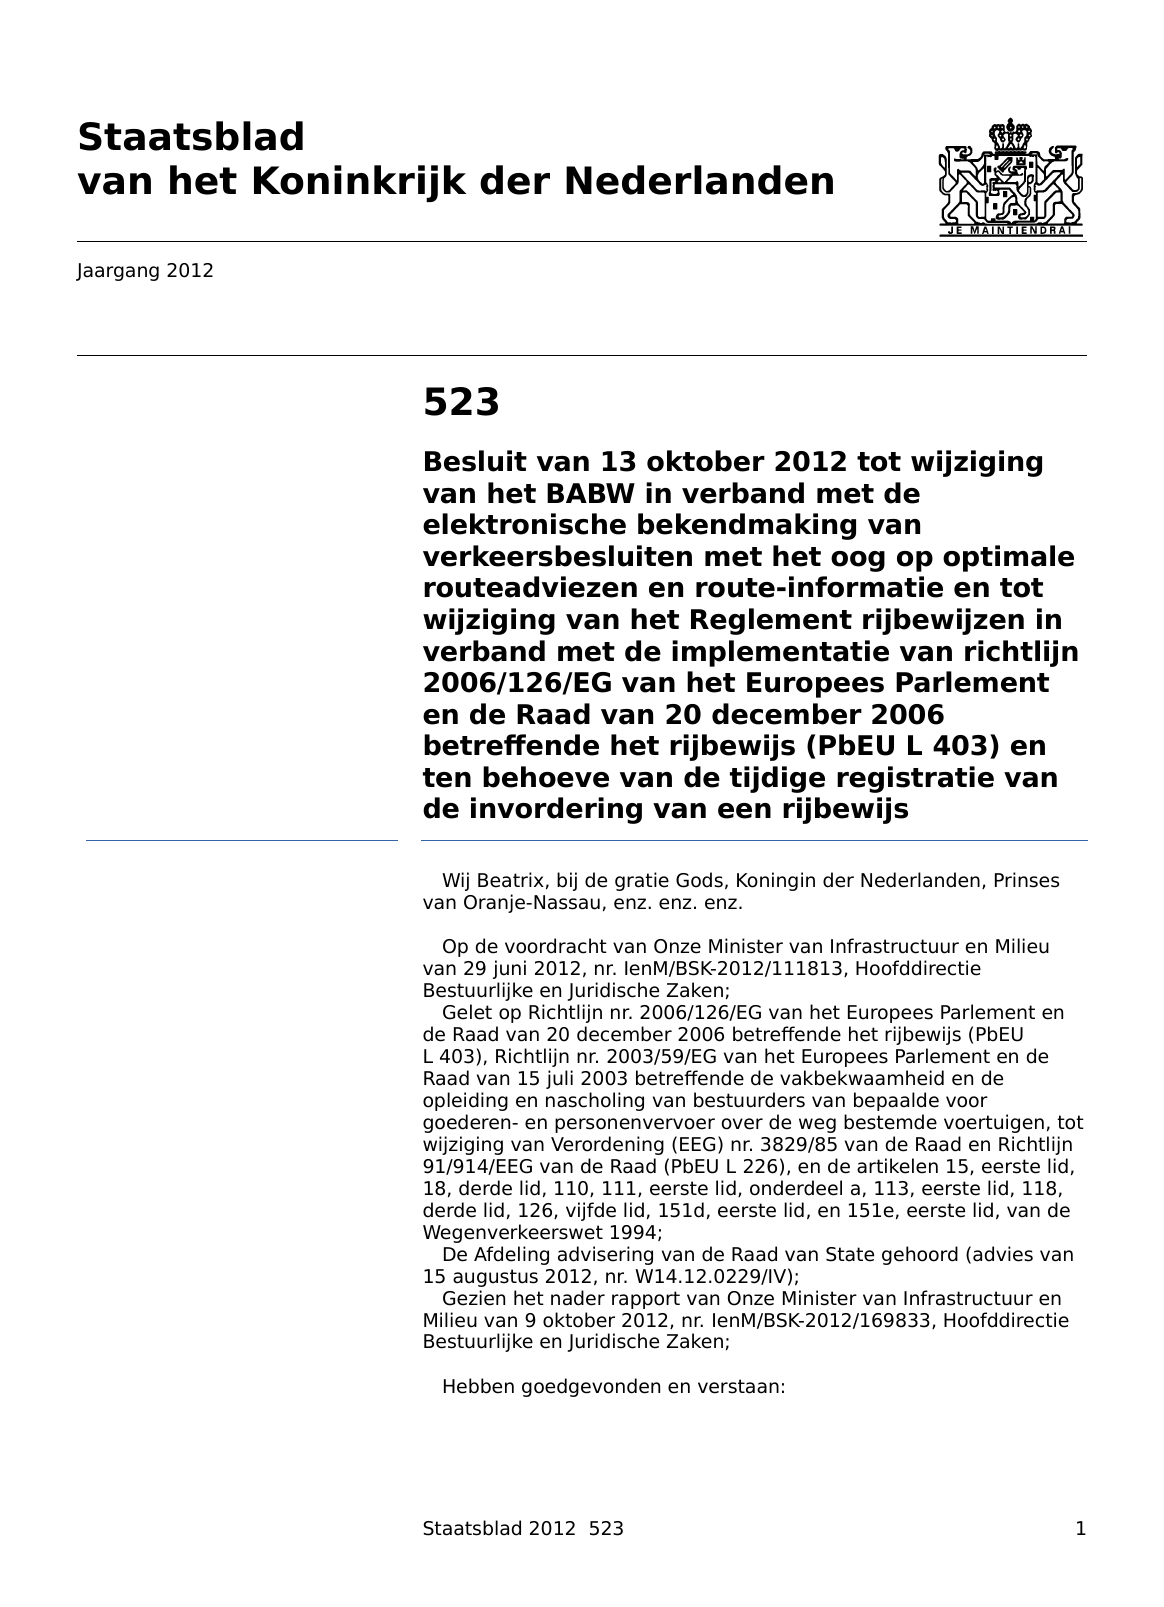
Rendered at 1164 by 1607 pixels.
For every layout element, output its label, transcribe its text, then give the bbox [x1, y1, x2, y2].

text De Afdeling advisering van de Raad van State gehoord (advies van 15 augustus 2012, nr. W14.12.0229/IV); [422, 1243, 1087, 1287]
picture [936, 115, 1087, 240]
table_header [886, 100, 1087, 241]
text Besluit van 13 oktober 2012 tot wijziging van het BABW in verband met de elektronische bekendmaking van verkeersbesluiten met het oog op optimale routeadviezen en route-informatie en tot wijziging van het Reglement rijbewijzen in verband met de implementatie van richtlijn 2006/126/EG van het Europees Parlement en de Raad van 20 december 2006 betreffende het rijbewijs (PbEU L 403) en ten behoeve van de tijdige registratie van de invordering van een rijbewijs [422, 447, 1087, 825]
text Gezien het nader rapport van Onze Minister van Infrastructuur en Milieu van 9 oktober 2012, nr. IenM/BSK-2012/169833, Hoofddirectie Bestuurlijke en Juridische Zaken; [422, 1287, 1087, 1353]
text Gelet op Richtlijn nr. 2006/126/EG van het Europees Parlement en de Raad van 20 december 2006 betreffende het rijbewijs (PbEU L 403), Richtlijn nr. 2003/59/EG van het Europees Parlement en de Raad van 15 juli 2003 betreffende de vakbekwaamheid en de opleiding en nascholing van bestuurders van bepaalde voor goederen- en personenvervoer over de weg bestemde voertuigen, tot wijziging van Verordening (EEG) nr. 3829/85 van de Raad en Richtlijn 91/914/EEG van de Raad (PbEU L 226), en de artikelen 15, eerste lid, 18, derde lid, 110, 111, eerste lid, onderdeel a, 113, eerste lid, 118, derde lid, 126, vijfde lid, 151d, eerste lid, en 151e, eerste lid, van de Wegenverkeerswet 1994; [422, 1002, 1087, 1243]
text Hebben goedgevonden en verstaan: [422, 1376, 1087, 1398]
table_header Staatsblad van het Koninkrijk der Nederlanden [77, 100, 886, 241]
table_cell Jaargang 2012 [77, 242, 1087, 355]
subtitle 523 [422, 381, 1087, 424]
text Wij Beatrix, bij de gratie Gods, Koningin der Nederlanden, Prinses van Oranje-Nassau, enz. enz. enz. [422, 870, 1087, 914]
text Op de voordracht van Onze Minister van Infrastructuur en Milieu van 29 juni 2012, nr. IenM/BSK-2012/111813, Hoofddirectie Bestuurlijke en Juridische Zaken; [422, 936, 1087, 1002]
